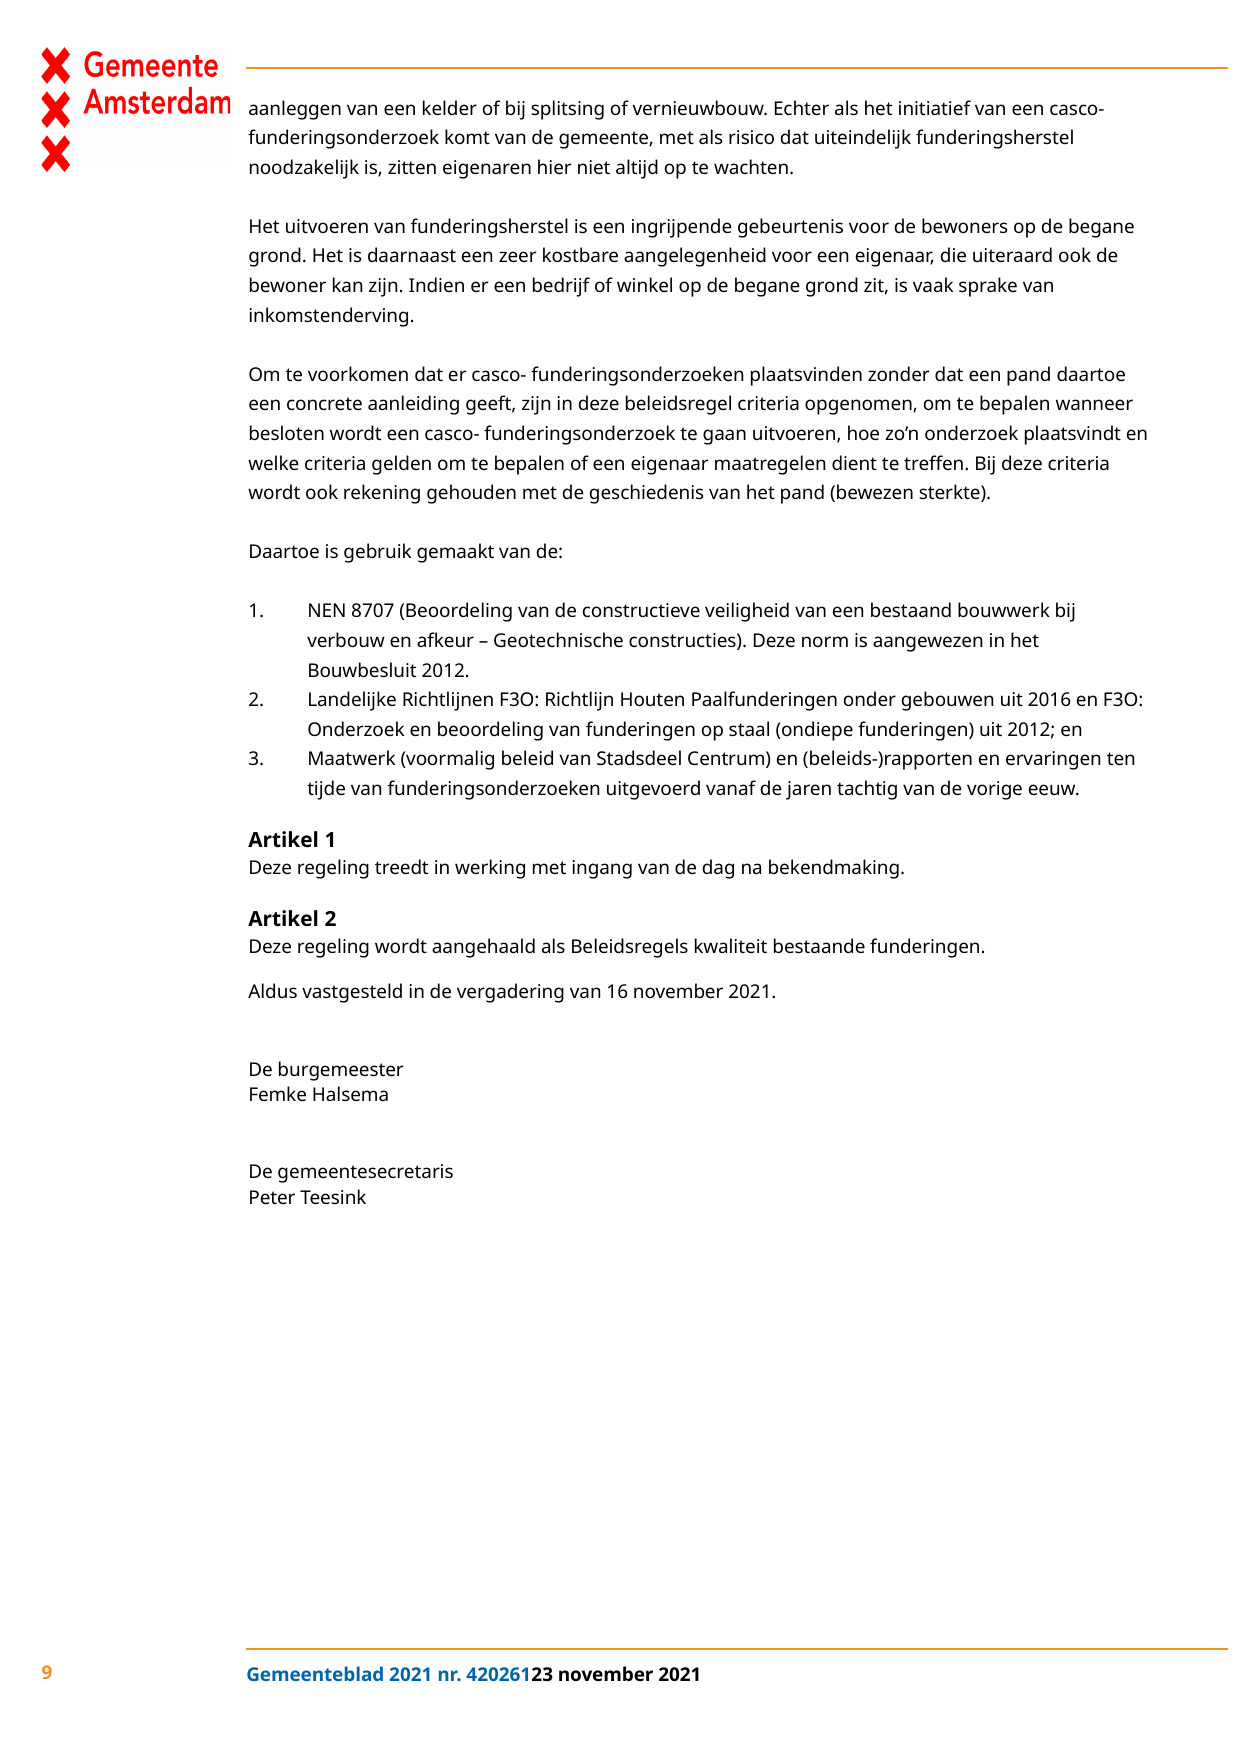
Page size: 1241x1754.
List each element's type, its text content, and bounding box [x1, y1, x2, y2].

text Deze regeling wordt aangehaald als Beleidsregels kwaliteit bestaande funderingen. [248, 933, 1152, 959]
text Artikel 2 [248, 904, 1152, 933]
text Aldus vastgesteld in de vergadering van 16 november 2021. [248, 978, 1152, 1004]
text Femke Halsema [248, 1081, 1152, 1107]
text De gemeentesecretaris [248, 1159, 1152, 1184]
text Deze regeling treedt in werking met ingang van de dag na bekendmaking. [248, 854, 1152, 880]
text Het uitvoeren van funderingsherstel is een ingrijpende gebeurtenis voor de bewoners op de begane grond. Het is daarnaast een zeer kostbare aangelegenheid voor een eigenaar, die uiteraard ook de bewoner kan zijn. Indien er een bedrijf of winkel op de begane grond zit, is vaak sprake van inkomstenderving. [248, 213, 1152, 328]
list Maatwerk (voormalig beleid van Stadsdeel Centrum) en (beleids-)rapporten en ervaringen ten tijde van funderingsonderzoeken uitgevoerd vanaf de jaren tachtig van de vorige eeuw. [248, 746, 1152, 801]
text Om te voorkomen dat er casco- funderingsonderzoeken plaatsvinden zonder dat een pand daartoe een concrete aanleiding geeft, zijn in deze beleidsregel criteria opgenomen, om te bepalen wanneer besloten wordt een casco- funderingsonderzoek te gaan uitvoeren, hoe zo’n onderzoek plaatsvindt en welke criteria gelden om te bepalen of een eigenaar maatregelen dient te treffen. Bij deze criteria wordt ook rekening gehouden met de geschiedenis van het pand (bewezen sterkte). [248, 361, 1152, 505]
list NEN 8707 (Beoordeling van de constructieve veiligheid van een bestaand bouwwerk bij verbouw en afkeur – Geotechnische constructies). Deze norm is aangewezen in het Bouwbesluit 2012. [248, 598, 1152, 683]
text De burgemeester [248, 1056, 1152, 1081]
list Landelijke Richtlijnen F3O: Richtlijn Houten Paalfunderingen onder gebouwen uit 2016 en F3O: Onderzoek en beoordeling van funderingen op staal (ondiepe funderingen) uit 2012; en [248, 686, 1152, 742]
picture [41, 47, 231, 172]
text aanleggen van een kelder of bij splitsing of vernieuwbouw. Echter als het initiatief van een casco- funderingsonderzoek komt van de gemeente, met als risico dat uiteindelijk funderingsherstel noodzakelijk is, zitten eigenaren hier niet altijd op te wachten. [248, 95, 1152, 180]
text Artikel 1 [248, 826, 1152, 854]
text Peter Teesink [248, 1184, 1152, 1210]
text Daartoe is gebruik gemaakt van de: [248, 538, 1152, 564]
